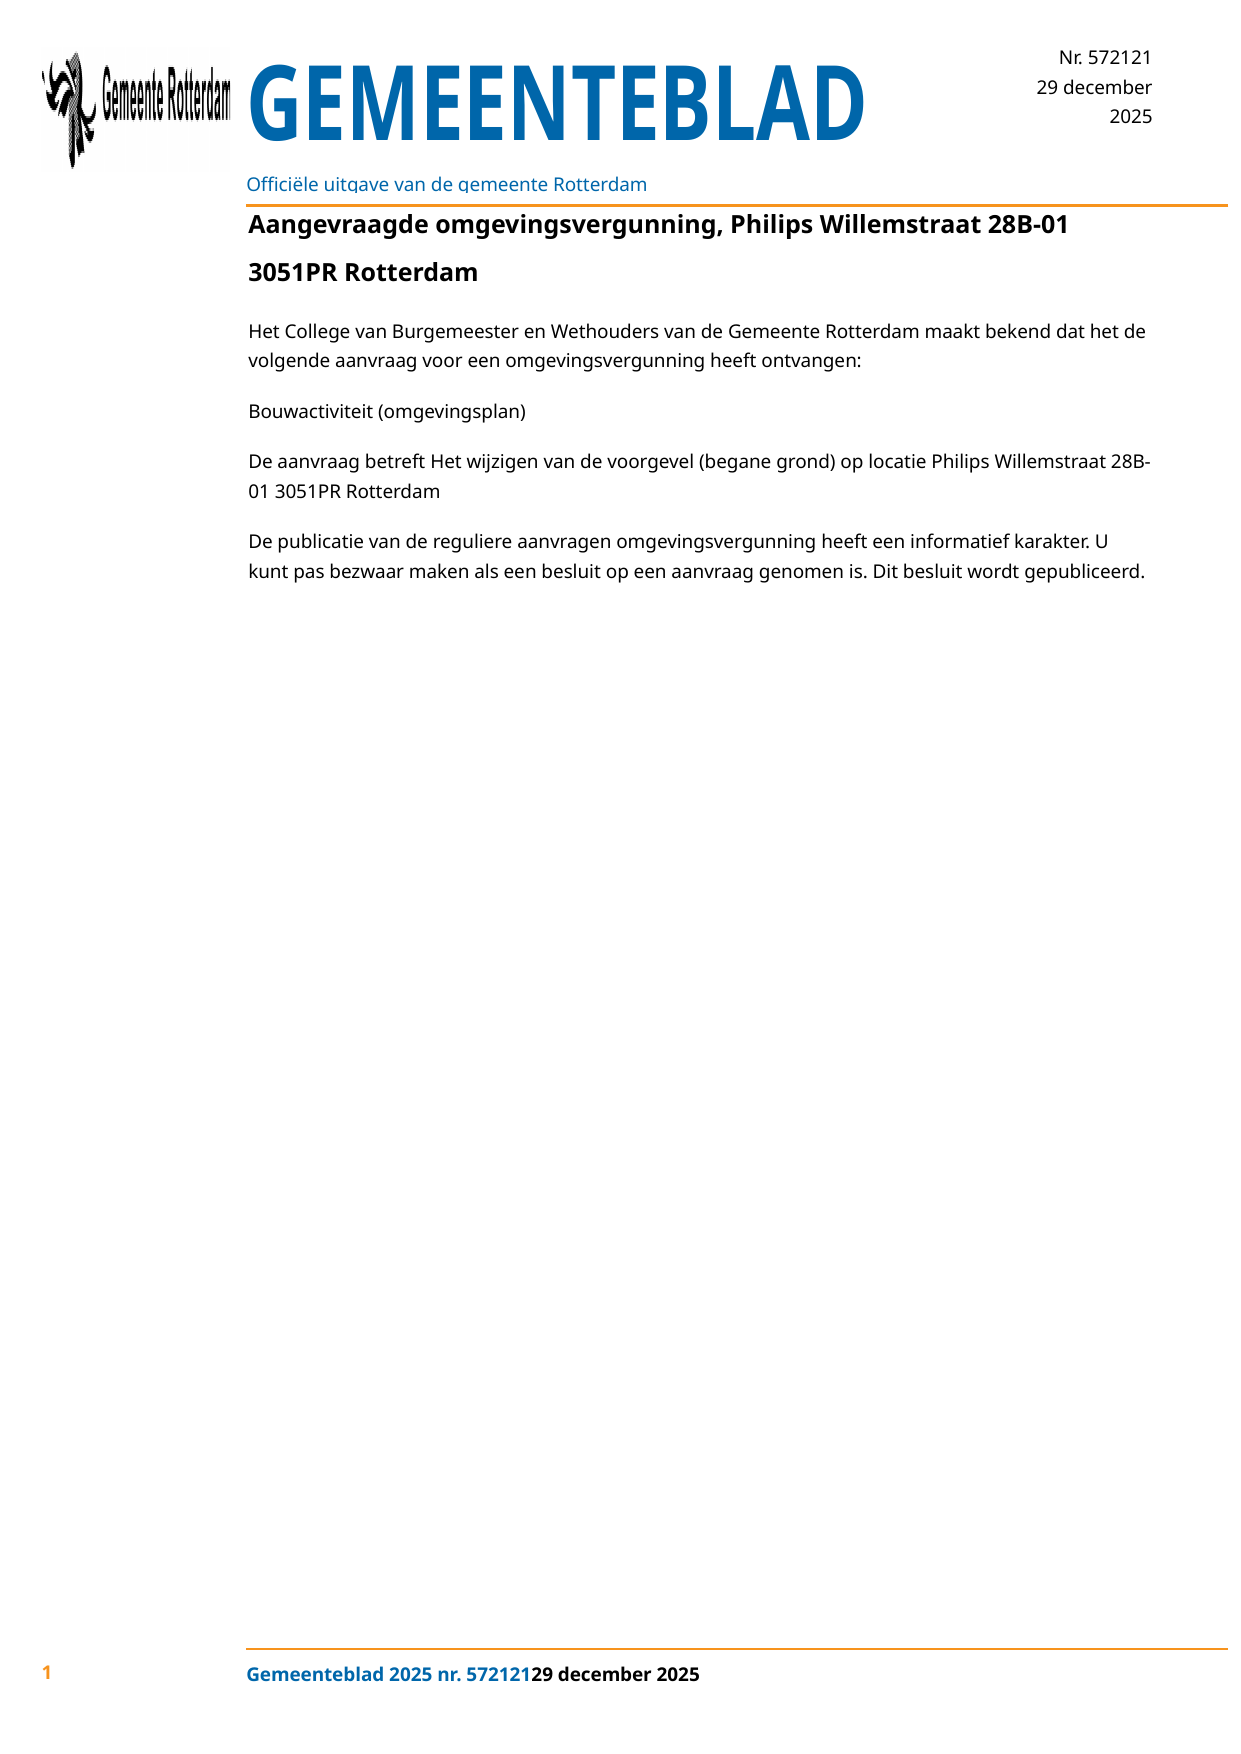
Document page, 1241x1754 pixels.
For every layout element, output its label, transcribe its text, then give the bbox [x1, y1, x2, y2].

text De aanvraag betreft Het wijzigen van de voorgevel (begane grond) op locatie Philips Willemstraat 28B-01 3051PR Rotterdam [248, 448, 1152, 504]
text De publicatie van de reguliere aanvragen omgevingsvergunning heeft een informatief karakter. U kunt pas bezwaar maken als een besluit op een aanvraag genomen is. Dit besluit wordt gepubliceerd. [248, 528, 1152, 584]
text Het College van Burgemeester en Wethouders van de Gemeente Rotterdam maakt bekend dat het de volgende aanvraag voor een omgevingsvergunning heeft ontvangen: [248, 318, 1152, 373]
text Aangevraagde omgevingsvergunning, Philips Willemstraat 28B-01 3051PR Rotterdam [248, 207, 1152, 288]
picture [41, 47, 231, 172]
text Bouwactiviteit (omgevingsplan) [248, 398, 1152, 424]
